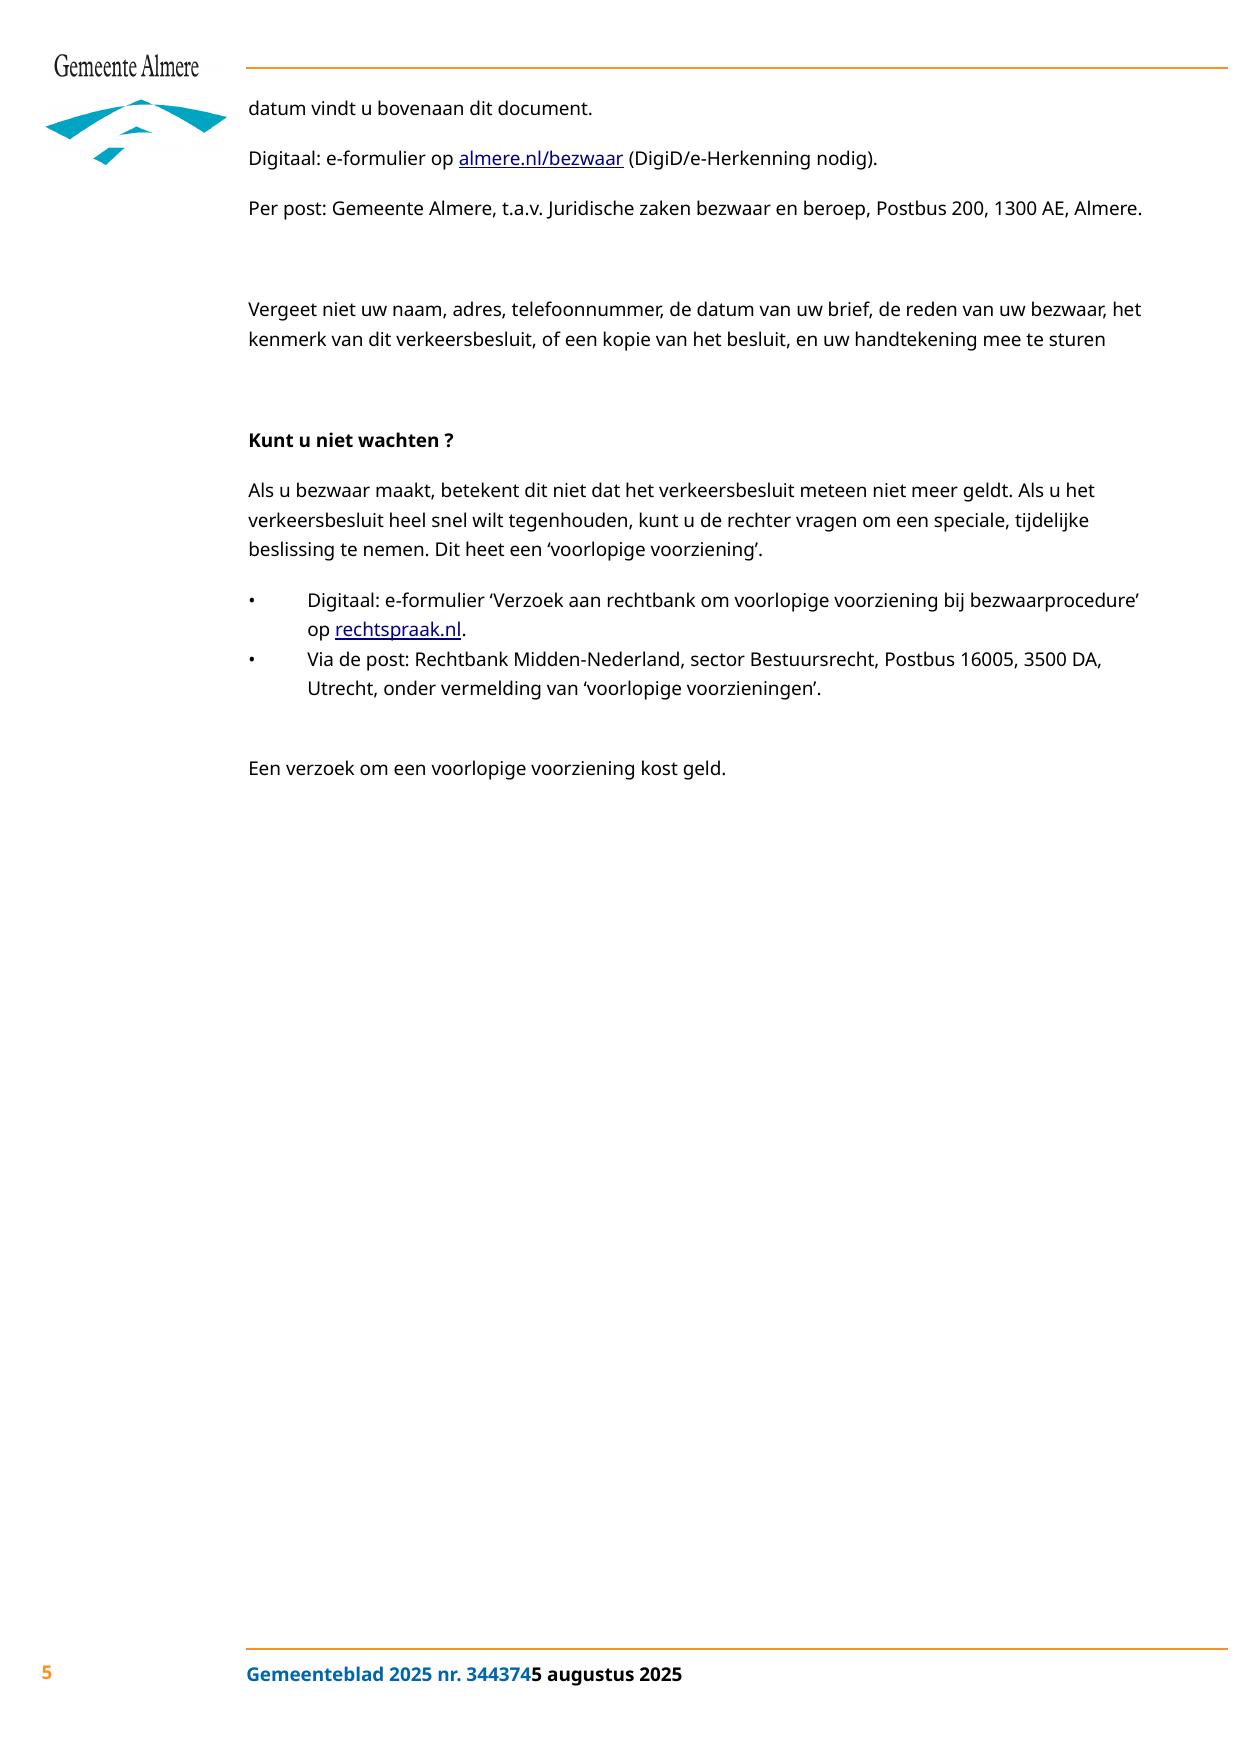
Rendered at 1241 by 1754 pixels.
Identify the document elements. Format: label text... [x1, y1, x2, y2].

text datum vindt u bovenaan dit document. [248, 95, 1152, 121]
text Vergeet niet uw naam, adres, telefoonnummer, de datum van uw brief, de reden van uw bezwaar, het kenmerk van dit verkeersbesluit, of een kopie van het besluit, en uw handtekening mee te sturen [248, 296, 1152, 352]
text Een verzoek om een voorlopige voorziening kost geld. [248, 756, 1152, 781]
text Per post: Gemeente Almere, t.a.v. Juridische zaken bezwaar en beroep, Postbus 200, 1300 AE, Almere. [248, 196, 1152, 221]
list Digitaal: e-formulier ‘Verzoek aan rechtbank om voorlopige voorziening bij bezwaarprocedure’ op rechtspraak.nl. [248, 587, 1152, 642]
text Als u bezwaar maakt, betekent dit niet dat het verkeersbesluit meteen niet meer geldt. Als u het verkeersbesluit heel snel wilt tegenhouden, kunt u de rechter vragen om een speciale, tijdelijke beslissing te nemen. Dit heet een ‘voorlopige voorziening’. [248, 477, 1152, 562]
list Via de post: Rechtbank Midden-Nederland, sector Bestuursrecht, Postbus 16005, 3500 DA, Utrecht, onder vermelding van ‘voorlopige voorzieningen’. [248, 646, 1152, 701]
text Kunt u niet wachten ? [248, 427, 1152, 453]
text Digitaal: e-formulier op almere.nl/bezwaar (DigiD/e-Herkenning nodig). [248, 145, 1152, 171]
picture [41, 47, 231, 172]
